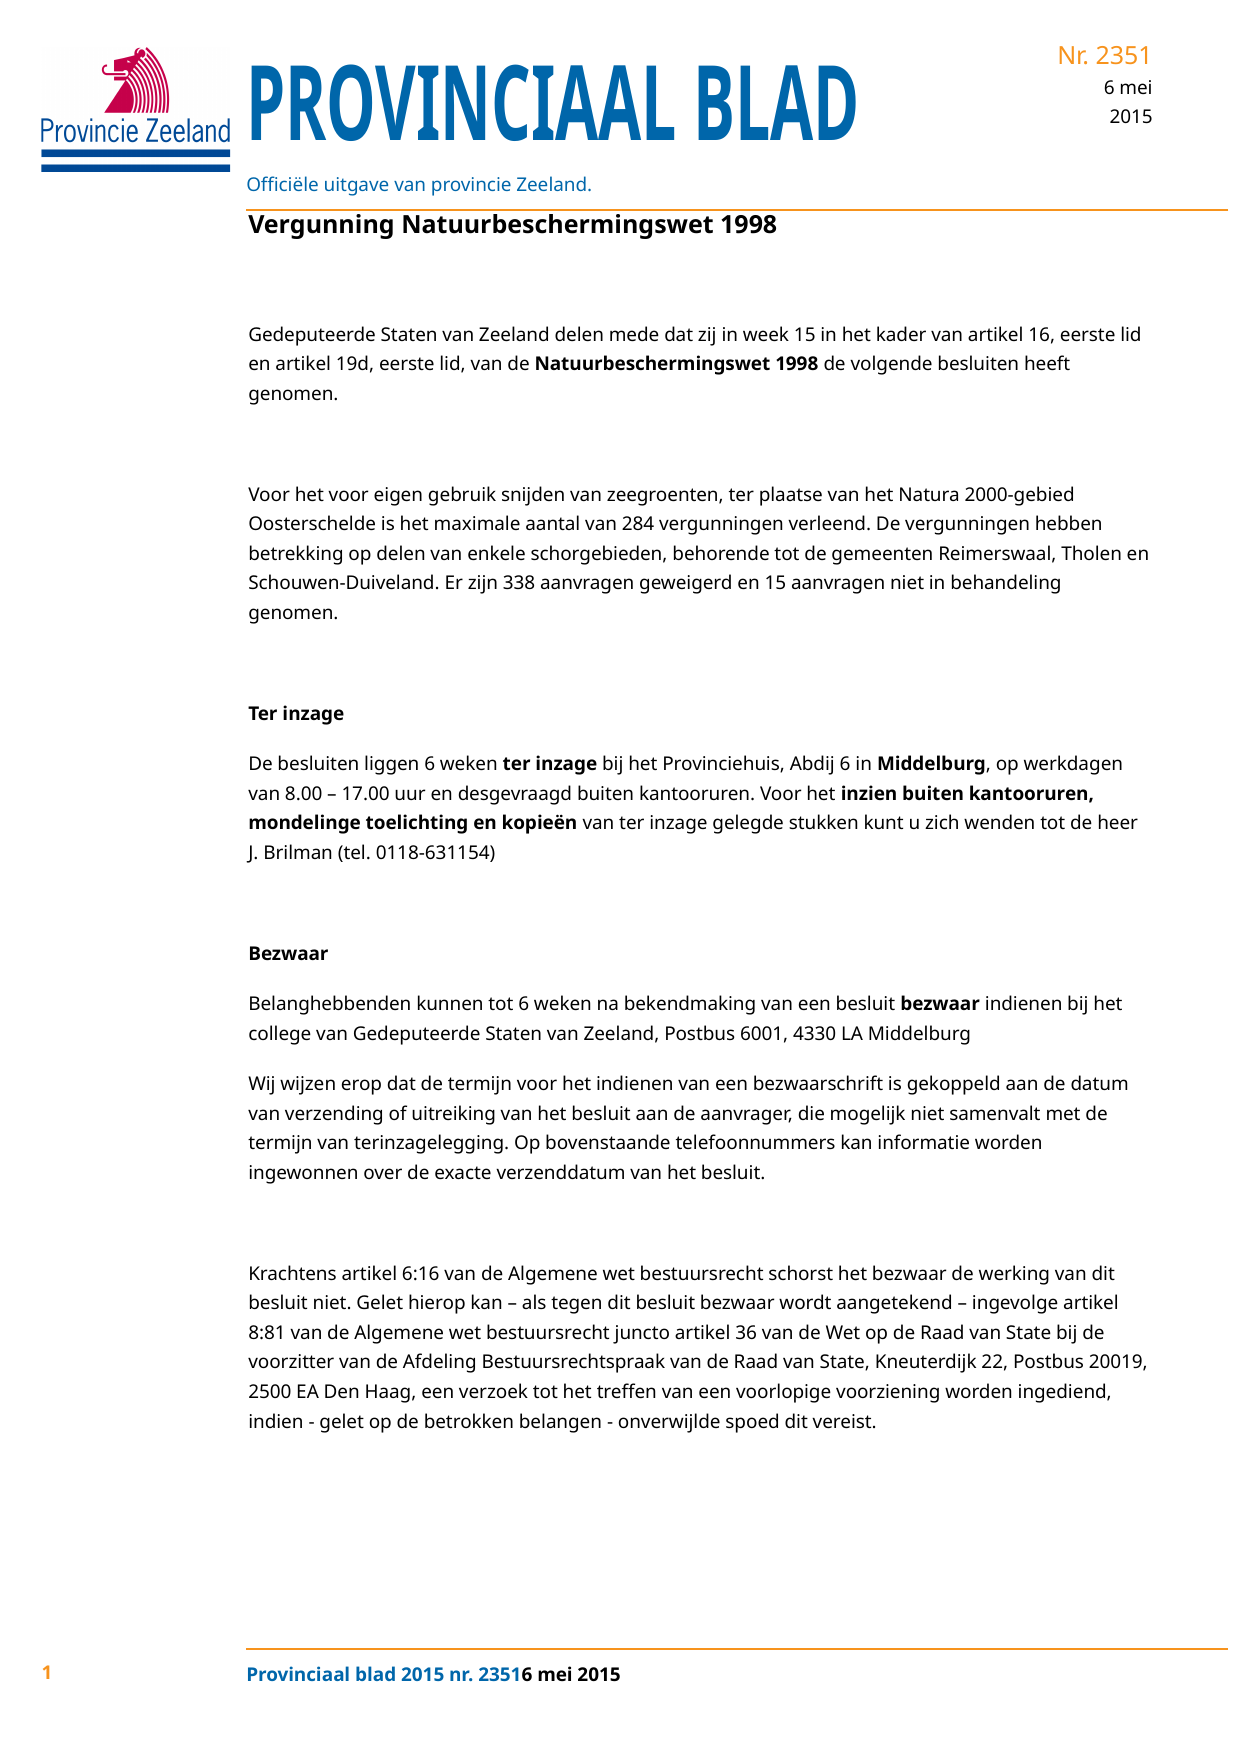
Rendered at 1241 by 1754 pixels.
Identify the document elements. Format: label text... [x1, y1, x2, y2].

text Wij wijzen erop dat de termijn voor het indienen van een bezwaarschrift is gekoppeld aan de datum van verzending of uitreiking van het besluit aan de aanvrager, die mogelijk niet samenvalt met de termijn van terinzagelegging. Op bovenstaande telefoonnummers kan informatie worden ingewonnen over de exacte verzenddatum van het besluit. [248, 1070, 1152, 1185]
text Bezwaar [248, 940, 1152, 966]
text Vergunning Natuurbeschermingswet 1998 [248, 211, 1152, 241]
text Gedeputeerde Staten van Zeeland delen mede dat zij in week 15 in het kader van artikel 16, eerste lid en artikel 19d, eerste lid, van de Natuurbeschermingswet 1998 de volgende besluiten heeft genomen. [248, 321, 1152, 406]
text Voor het voor eigen gebruik snijden van zeegroenten, ter plaatse van het Natura 2000-gebied Oosterschelde is het maximale aantal van 284 vergunningen verleend. De vergunningen hebben betrekking op delen van enkele schorgebieden, behorende tot de gemeenten Reimerswaal, Tholen en Schouwen-Duiveland. Er zijn 338 aanvragen geweigerd en 15 aanvragen niet in behandeling genomen. [248, 481, 1152, 625]
text De besluiten liggen 6 weken ter inzage bij het Provinciehuis, Abdij 6 in Middelburg, op werkdagen van 8.00 – 17.00 uur en desgevraagd buiten kantooruren. Voor het inzien buiten kantooruren, mondelinge toelichting en kopieën van ter inzage gelegde stukken kunt u zich wenden tot de heer J. Brilman (tel. 0118-631154) [248, 750, 1152, 865]
picture [41, 47, 231, 172]
text Belanghebbenden kunnen tot 6 weken na bekendmaking van een besluit bezwaar indienen bij het college van Gedeputeerde Staten van Zeeland, Postbus 6001, 4330 LA Middelburg [248, 990, 1152, 1046]
text Ter inzage [248, 700, 1152, 726]
text Krachtens artikel 6:16 van de Algemene wet bestuursrecht schorst het bezwaar de werking van dit besluit niet. Gelet hierop kan – als tegen dit besluit bezwaar wordt aangetekend – ingevolge artikel 8:81 van de Algemene wet bestuursrecht juncto artikel 36 van de Wet op de Raad van State bij de voorzitter van de Afdeling Bestuursrechtspraak van de Raad van State, Kneuterdijk 22, Postbus 20019, 2500 EA Den Haag, een verzoek tot het treffen van een voorlopige voorziening worden ingediend, indien - gelet op de betrokken belangen - onverwijlde spoed dit vereist. [248, 1260, 1152, 1433]
